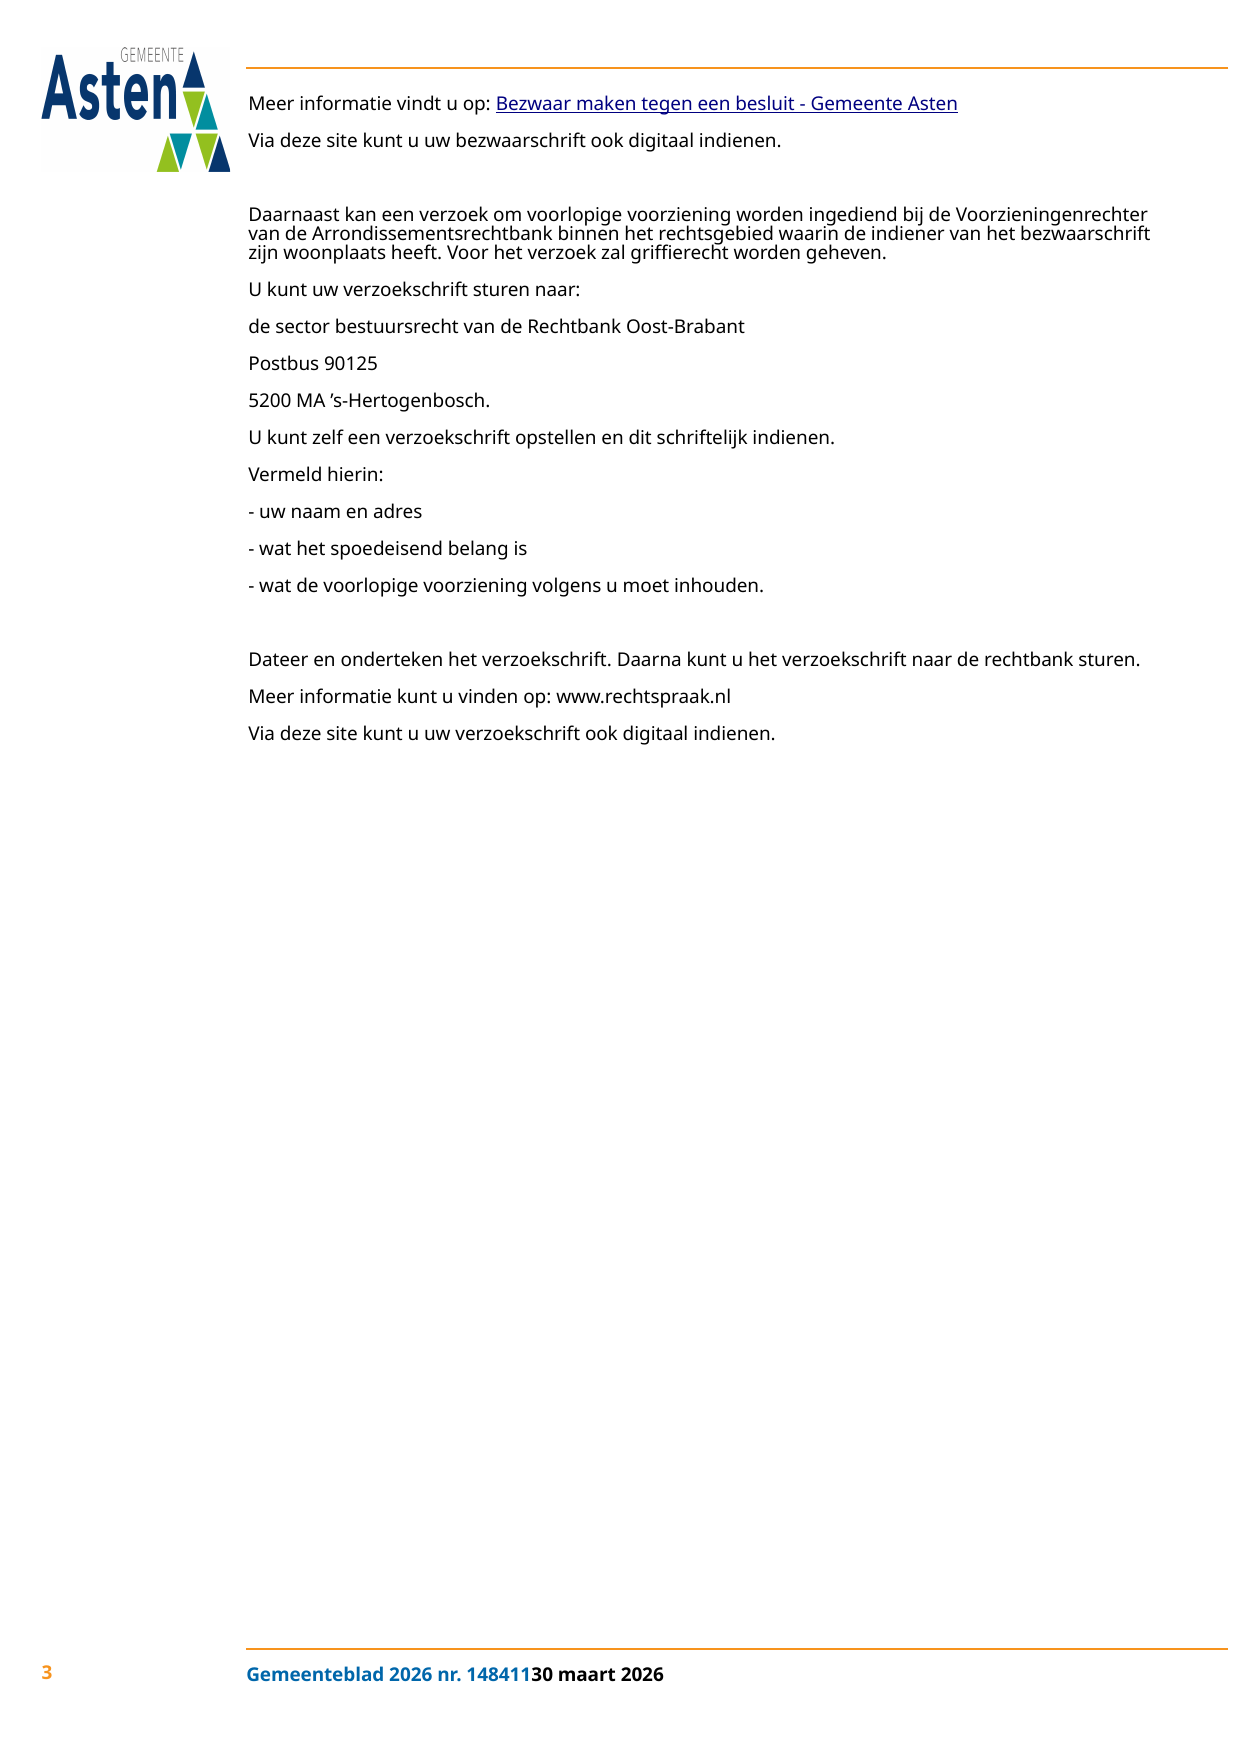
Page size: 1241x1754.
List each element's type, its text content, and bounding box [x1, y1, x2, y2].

text - uw naam en adres [248, 503, 1152, 522]
text U kunt uw verzoekschrift sturen naar: [248, 281, 1152, 301]
text - wat de voorlopige voorziening volgens u moet inhouden. [248, 577, 1152, 596]
text U kunt zelf een verzoekschrift opstellen en dit schriftelijk indienen. [248, 429, 1152, 448]
text Meer informatie kunt u vinden op: www.rechtspraak.nl [248, 688, 1152, 707]
text de sector bestuursrecht van de Rechtbank Oost-Brabant [248, 318, 1152, 337]
picture [41, 47, 231, 172]
text Vermeld hierin: [248, 466, 1152, 485]
text 5200 MA ’s-Hertogenbosch. [248, 392, 1152, 411]
text Via deze site kunt u uw bezwaarschrift ook digitaal indienen. [248, 132, 1152, 151]
text Via deze site kunt u uw verzoekschrift ook digitaal indienen. [248, 725, 1152, 744]
text Dateer en onderteken het verzoekschrift. Daarna kunt u het verzoekschrift naar de rechtbank sturen. [248, 651, 1152, 670]
text Daarnaast kan een verzoek om voorlopige voorziening worden ingediend bij de Voorzieningenrechter van de Arrondissementsrechtbank binnen het rechtsgebied waarin de indiener van het bezwaarschrift zijn woonplaats heeft. Voor het verzoek zal griffierecht worden geheven. [248, 206, 1152, 263]
text - wat het spoedeisend belang is [248, 540, 1152, 559]
text Postbus 90125 [248, 355, 1152, 374]
text Meer informatie vindt u op: Bezwaar maken tegen een besluit - Gemeente Asten [248, 95, 1152, 114]
